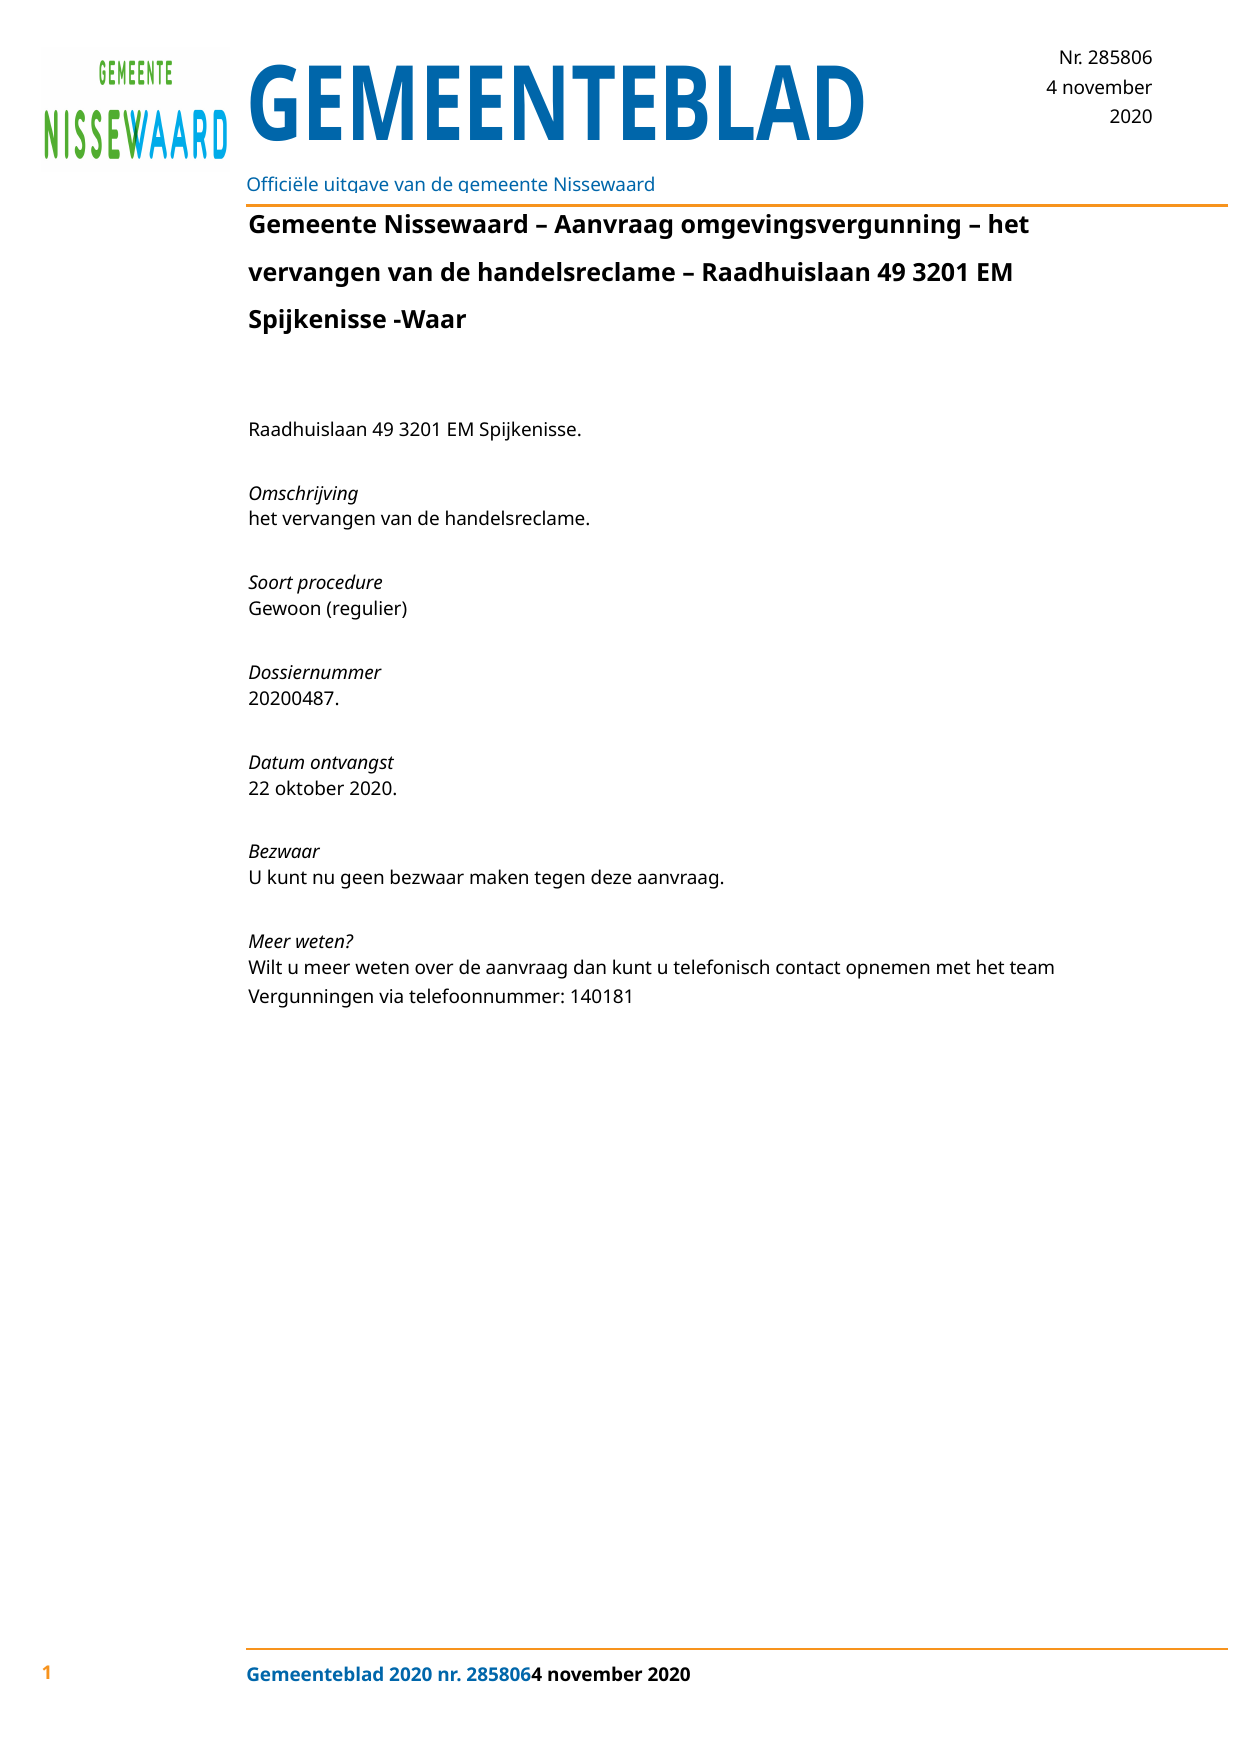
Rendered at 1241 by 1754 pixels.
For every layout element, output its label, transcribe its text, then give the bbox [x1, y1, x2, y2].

text Gewoon (regulier) [248, 595, 1152, 621]
text Datum ontvangst [248, 749, 1152, 775]
text Gemeente Nissewaard – Aanvraag omgevingsvergunning – het vervangen van de handelsreclame – Raadhuislaan 49 3201 EM Spijkenisse -Waar [248, 207, 1152, 336]
text Dossiernummer [248, 659, 1152, 685]
text het vervangen van de handelsreclame. [248, 506, 1152, 531]
text 20200487. [248, 685, 1152, 711]
text 22 oktober 2020. [248, 775, 1152, 800]
text Raadhuislaan 49 3201 EM Spijkenisse. [248, 416, 1152, 442]
picture [41, 47, 231, 172]
text Bezwaar [248, 839, 1152, 864]
text Soort procedure [248, 569, 1152, 595]
text U kunt nu geen bezwaar maken tegen deze aanvraag. [248, 864, 1152, 890]
text Wilt u meer weten over de aanvraag dan kunt u telefonisch contact opnemen met het team Vergunningen via telefoonnummer: 140181 [248, 954, 1152, 1009]
text Meer weten? [248, 928, 1152, 954]
text Omschrijving [248, 480, 1152, 506]
